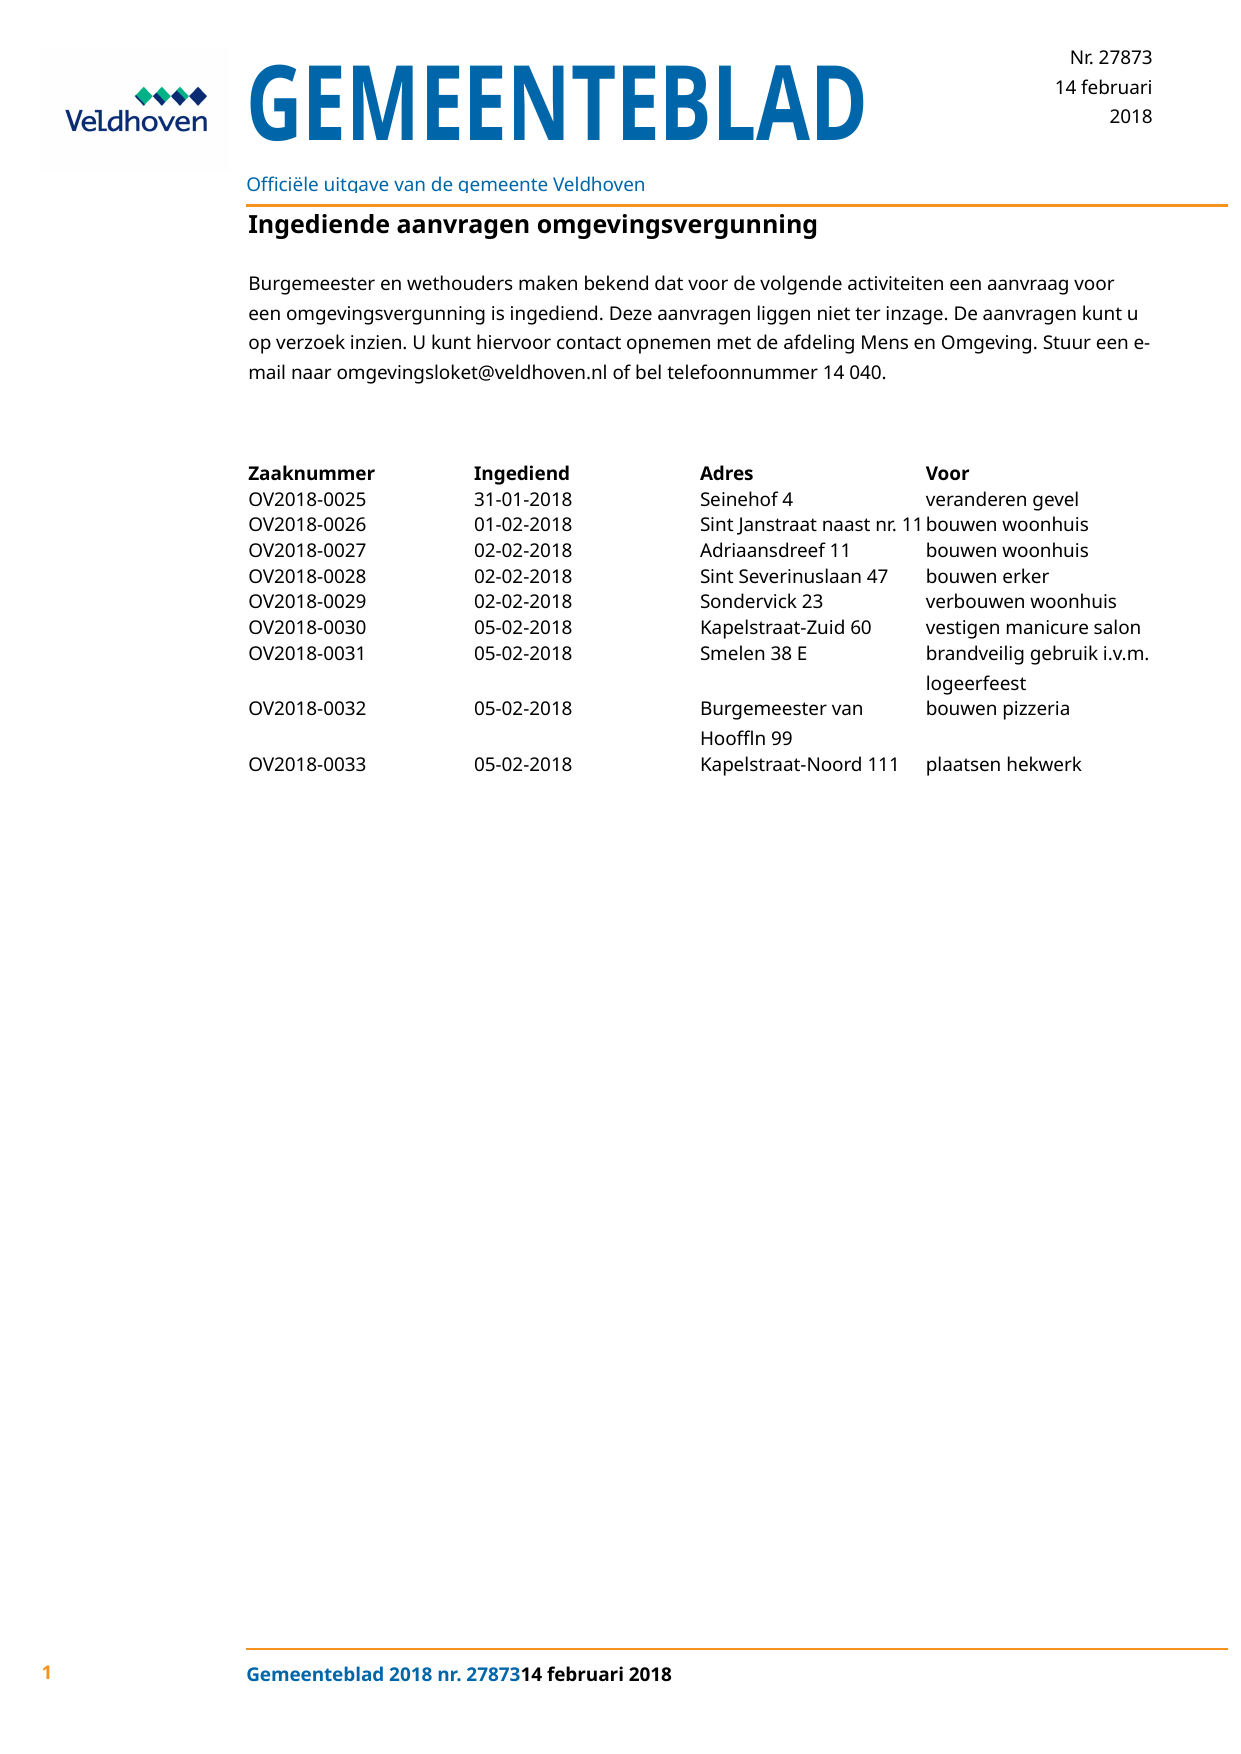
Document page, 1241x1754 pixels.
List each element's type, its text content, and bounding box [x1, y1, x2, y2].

table_cell 02-02-2018 [474, 589, 700, 614]
table_cell OV2018-0028 [248, 563, 474, 589]
table_cell Kapelstraat-Zuid 60 [700, 614, 926, 640]
table_cell 05-02-2018 [474, 695, 700, 751]
table_cell brandveilig gebruik i.v.m. logeerfeest [926, 640, 1152, 695]
table_cell OV2018-0031 [248, 640, 474, 695]
table_cell 02-02-2018 [474, 537, 700, 563]
table_cell Kapelstraat-Noord 111 [700, 751, 926, 776]
table_cell OV2018-0027 [248, 537, 474, 563]
table_cell bouwen pizzeria [926, 695, 1152, 751]
text Ingediende aanvragen omgevingsvergunning [248, 207, 1152, 241]
table_cell Seinehof 4 [700, 486, 926, 511]
table_cell verbouwen woonhuis [926, 589, 1152, 614]
table_cell 05-02-2018 [474, 614, 700, 640]
table_cell Sint Severinuslaan 47 [700, 563, 926, 589]
table_cell OV2018-0025 [248, 486, 474, 511]
table_cell bouwen woonhuis [926, 537, 1152, 563]
table_cell 31-01-2018 [474, 486, 700, 511]
table_header Zaaknummer [248, 460, 474, 486]
picture [41, 47, 231, 172]
table_cell Sondervick 23 [700, 589, 926, 614]
table_cell OV2018-0030 [248, 614, 474, 640]
table_cell plaatsen hekwerk [926, 751, 1152, 776]
table_cell Burgemeester van Hooffln 99 [700, 695, 926, 751]
table_cell vestigen manicure salon [926, 614, 1152, 640]
table_header Voor [926, 460, 1152, 486]
table_cell OV2018-0033 [248, 751, 474, 776]
table_cell Smelen 38 E [700, 640, 926, 695]
table_cell 05-02-2018 [474, 751, 700, 776]
table_cell veranderen gevel [926, 486, 1152, 511]
table_cell 05-02-2018 [474, 640, 700, 695]
text Burgemeester en wethouders maken bekend dat voor de volgende activiteiten een aanvraag voor een omgevingsvergunning is ingediend. Deze aanvragen liggen niet ter inzage. De aanvragen kunt u op verzoek inzien. U kunt hiervoor contact opnemen met de afdeling Mens en Omgeving. Stuur een e-mail naar omgevingsloket@veldhoven.nl of bel telefoonnummer 14 040. [248, 270, 1152, 385]
table_cell OV2018-0026 [248, 511, 474, 537]
table_cell bouwen woonhuis [926, 511, 1152, 537]
table_cell Sint Janstraat naast nr. 11 [700, 511, 926, 537]
table_cell OV2018-0032 [248, 695, 474, 751]
table_header Adres [700, 460, 926, 486]
table_header Ingediend [474, 460, 700, 486]
table_cell bouwen erker [926, 563, 1152, 589]
table_cell 01-02-2018 [474, 511, 700, 537]
table_cell Adriaansdreef 11 [700, 537, 926, 563]
table_cell OV2018-0029 [248, 589, 474, 614]
table_cell 02-02-2018 [474, 563, 700, 589]
